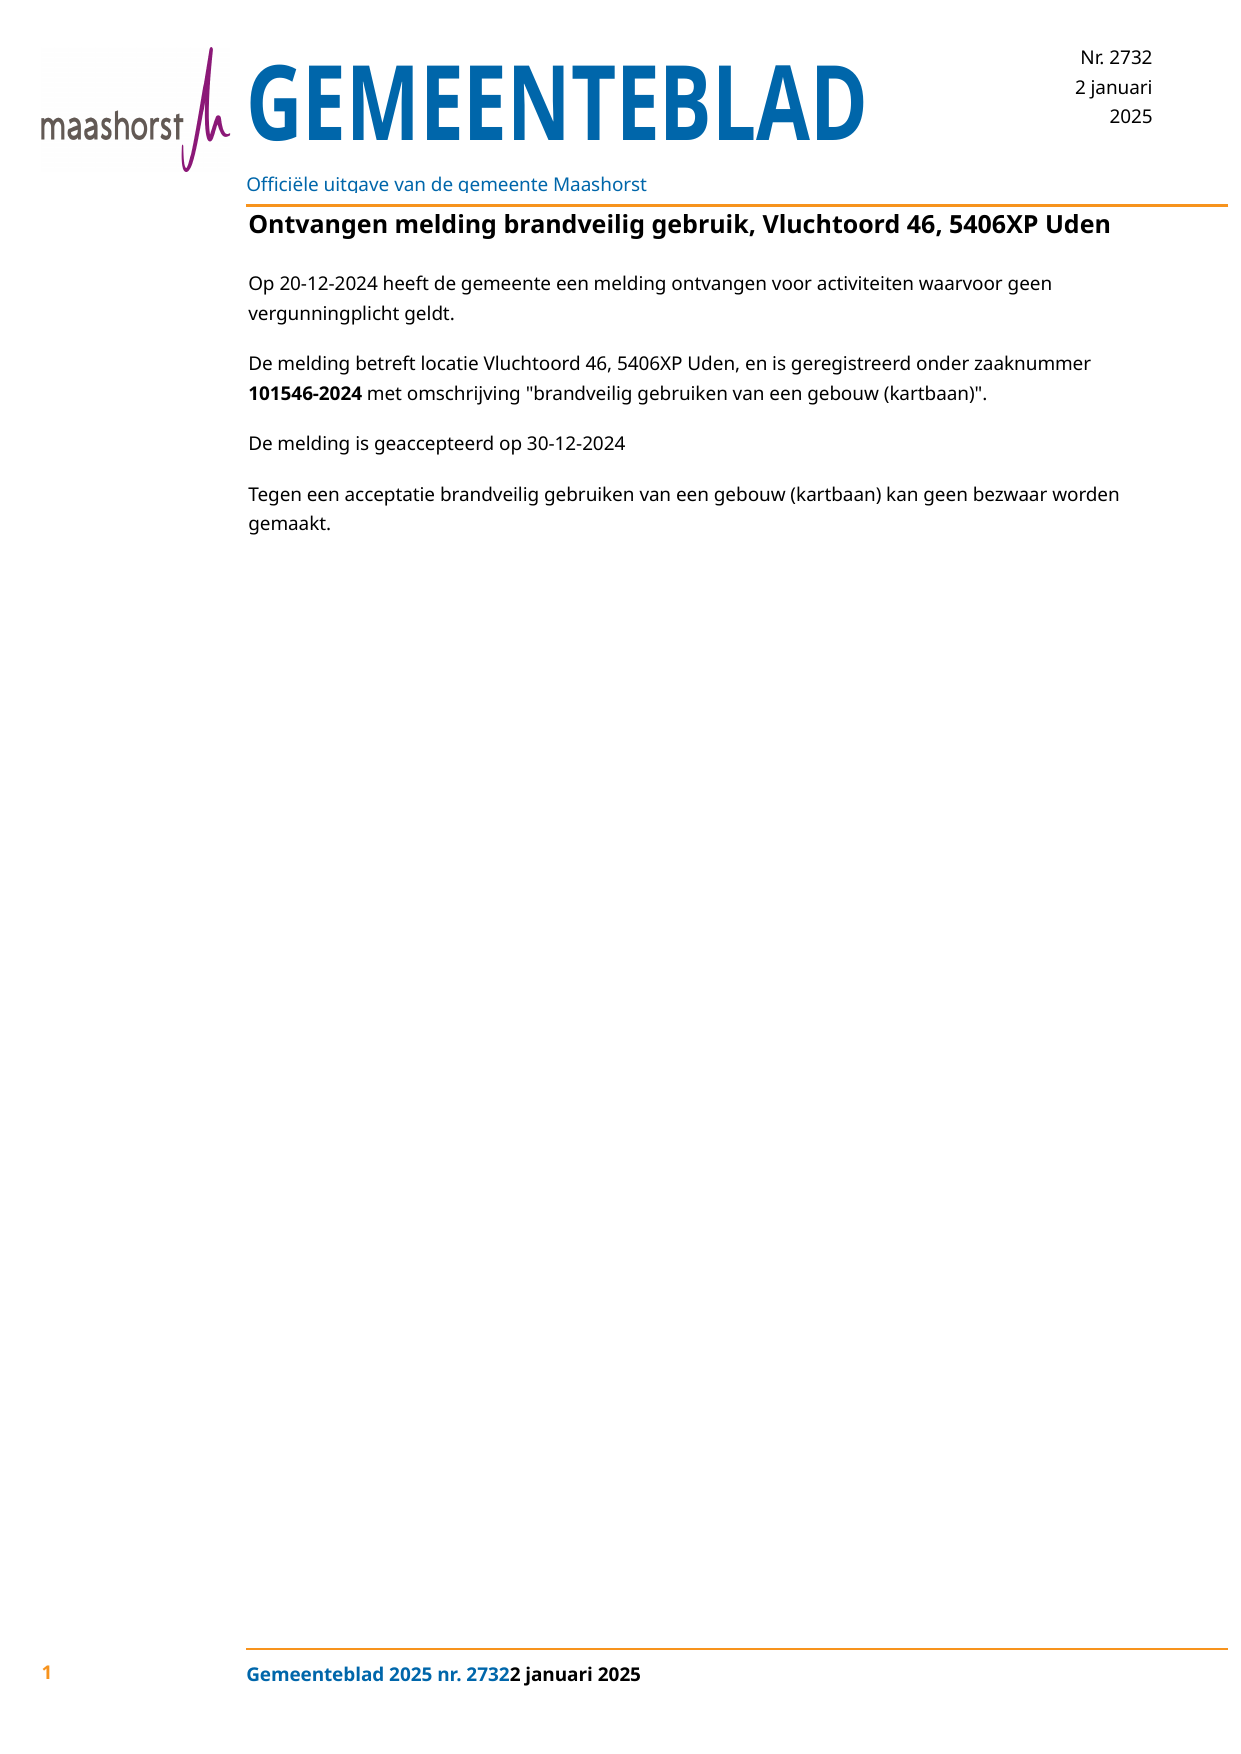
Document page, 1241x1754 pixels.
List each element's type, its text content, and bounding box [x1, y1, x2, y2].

picture [41, 47, 231, 172]
text Op 20-12-2024 heeft de gemeente een melding ontvangen voor activiteiten waarvoor geen vergunningplicht geldt. [248, 270, 1152, 326]
text De melding is geaccepteerd op 30-12-2024 [248, 430, 1152, 456]
text De melding betreft locatie Vluchtoord 46, 5406XP Uden, en is geregistreerd onder zaaknummer 101546-2024 met omschrijving "brandveilig gebruiken van een gebouw (kartbaan)". [248, 350, 1152, 406]
text Ontvangen melding brandveilig gebruik, Vluchtoord 46, 5406XP Uden [248, 207, 1152, 241]
text Tegen een acceptatie brandveilig gebruiken van een gebouw (kartbaan) kan geen bezwaar worden gemaakt. [248, 481, 1152, 536]
